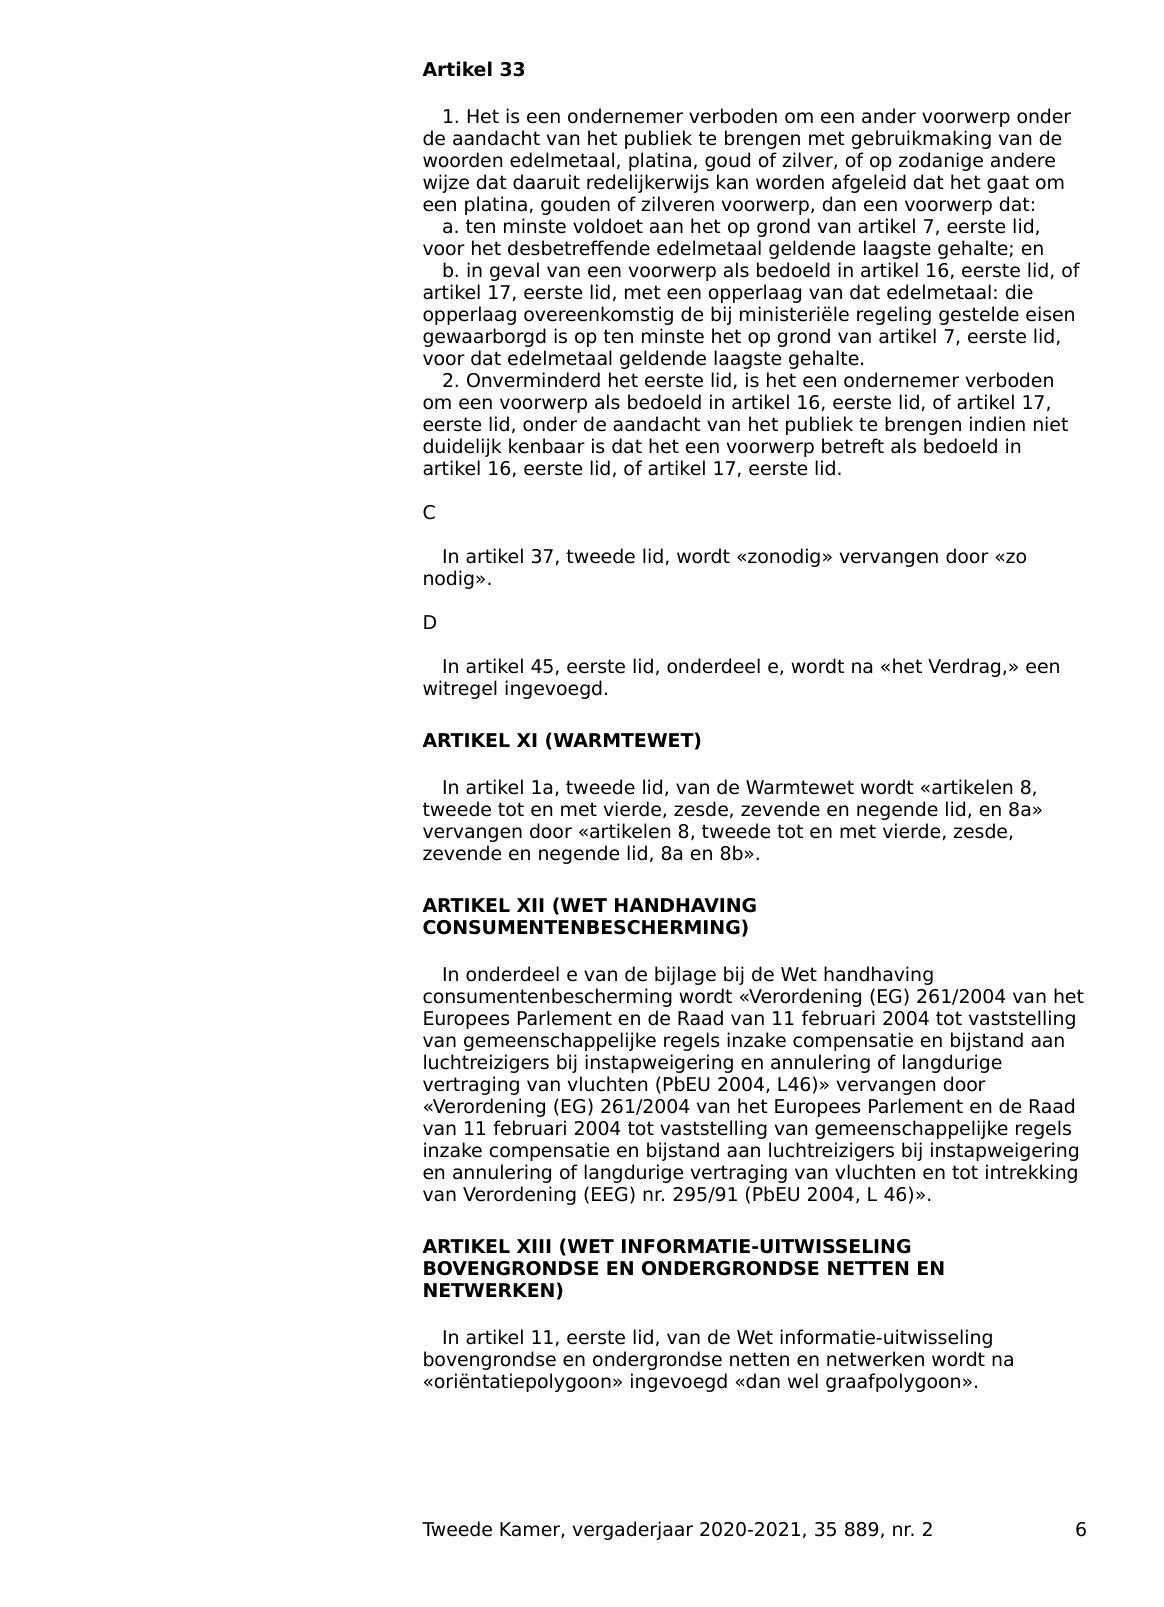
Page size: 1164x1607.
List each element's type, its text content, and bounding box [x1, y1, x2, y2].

text In artikel 11, eerste lid, van de Wet informatie-uitwisseling bovengrondse en ondergrondse netten en netwerken wordt na «oriëntatiepolygoon» ingevoegd «dan wel graafpolygoon». [422, 1327, 1087, 1393]
text In artikel 1a, tweede lid, van de Warmtewet wordt «artikelen 8, tweede tot en met vierde, zesde, zevende en negende lid, en 8a» vervangen door «artikelen 8, tweede tot en met vierde, zesde, zevende en negende lid, 8a en 8b». [422, 777, 1087, 865]
text D [422, 612, 1087, 634]
text a. ten minste voldoet aan het op grond van artikel 7, eerste lid, voor het desbetreffende edelmetaal geldende laagste gehalte; en [422, 216, 1087, 260]
subtitle ARTIKEL XIII (WET INFORMATIE-UITWISSELING BOVENGRONDSE EN ONDERGRONDSE NETTEN EN NETWERKEN) [422, 1236, 1087, 1302]
text In artikel 37, tweede lid, wordt «zonodig» vervangen door «zo nodig». [422, 546, 1087, 590]
text C [422, 502, 1087, 524]
subtitle ARTIKEL XI (WARMTEWET) [422, 730, 1087, 752]
text In artikel 45, eerste lid, onderdeel e, wordt na «het Verdrag,» een witregel ingevoegd. [422, 656, 1087, 700]
text 1. Het is een ondernemer verboden om een ander voorwerp onder de aandacht van het publiek te brengen met gebruikmaking van de woorden edelmetaal, platina, goud of zilver, of op zodanige andere wijze dat daaruit redelijkerwijs kan worden afgeleid dat het gaat om een platina, gouden of zilveren voorwerp, dan een voorwerp dat: [422, 106, 1087, 216]
subtitle Artikel 33 [422, 59, 1087, 81]
text 2. Onverminderd het eerste lid, is het een ondernemer verboden om een voorwerp als bedoeld in artikel 16, eerste lid, of artikel 17, eerste lid, onder de aandacht van het publiek te brengen indien niet duidelijk kenbaar is dat het een voorwerp betreft als bedoeld in artikel 16, eerste lid, of artikel 17, eerste lid. [422, 370, 1087, 480]
text In onderdeel e van de bijlage bij de Wet handhaving consumentenbescherming wordt «Verordening (EG) 261/2004 van het Europees Parlement en de Raad van 11 februari 2004 tot vaststelling van gemeenschappelijke regels inzake compensatie en bijstand aan luchtreizigers bij instapweigering en annulering of langdurige vertraging van vluchten (PbEU 2004, L46)» vervangen door «Verordening (EG) 261/2004 van het Europees Parlement en de Raad van 11 februari 2004 tot vaststelling van gemeenschappelijke regels inzake compensatie en bijstand aan luchtreizigers bij instapweigering en annulering of langdurige vertraging van vluchten en tot intrekking van Verordening (EEG) nr. 295/91 (PbEU 2004, L 46)». [422, 964, 1087, 1206]
subtitle ARTIKEL XII (WET HANDHAVING CONSUMENTENBESCHERMING) [422, 895, 1087, 939]
text b. in geval van een voorwerp als bedoeld in artikel 16, eerste lid, of artikel 17, eerste lid, met een opperlaag van dat edelmetaal: die opperlaag overeenkomstig de bij ministeriële regeling gestelde eisen gewaarborgd is op ten minste het op grond van artikel 7, eerste lid, voor dat edelmetaal geldende laagste gehalte. [422, 260, 1087, 370]
